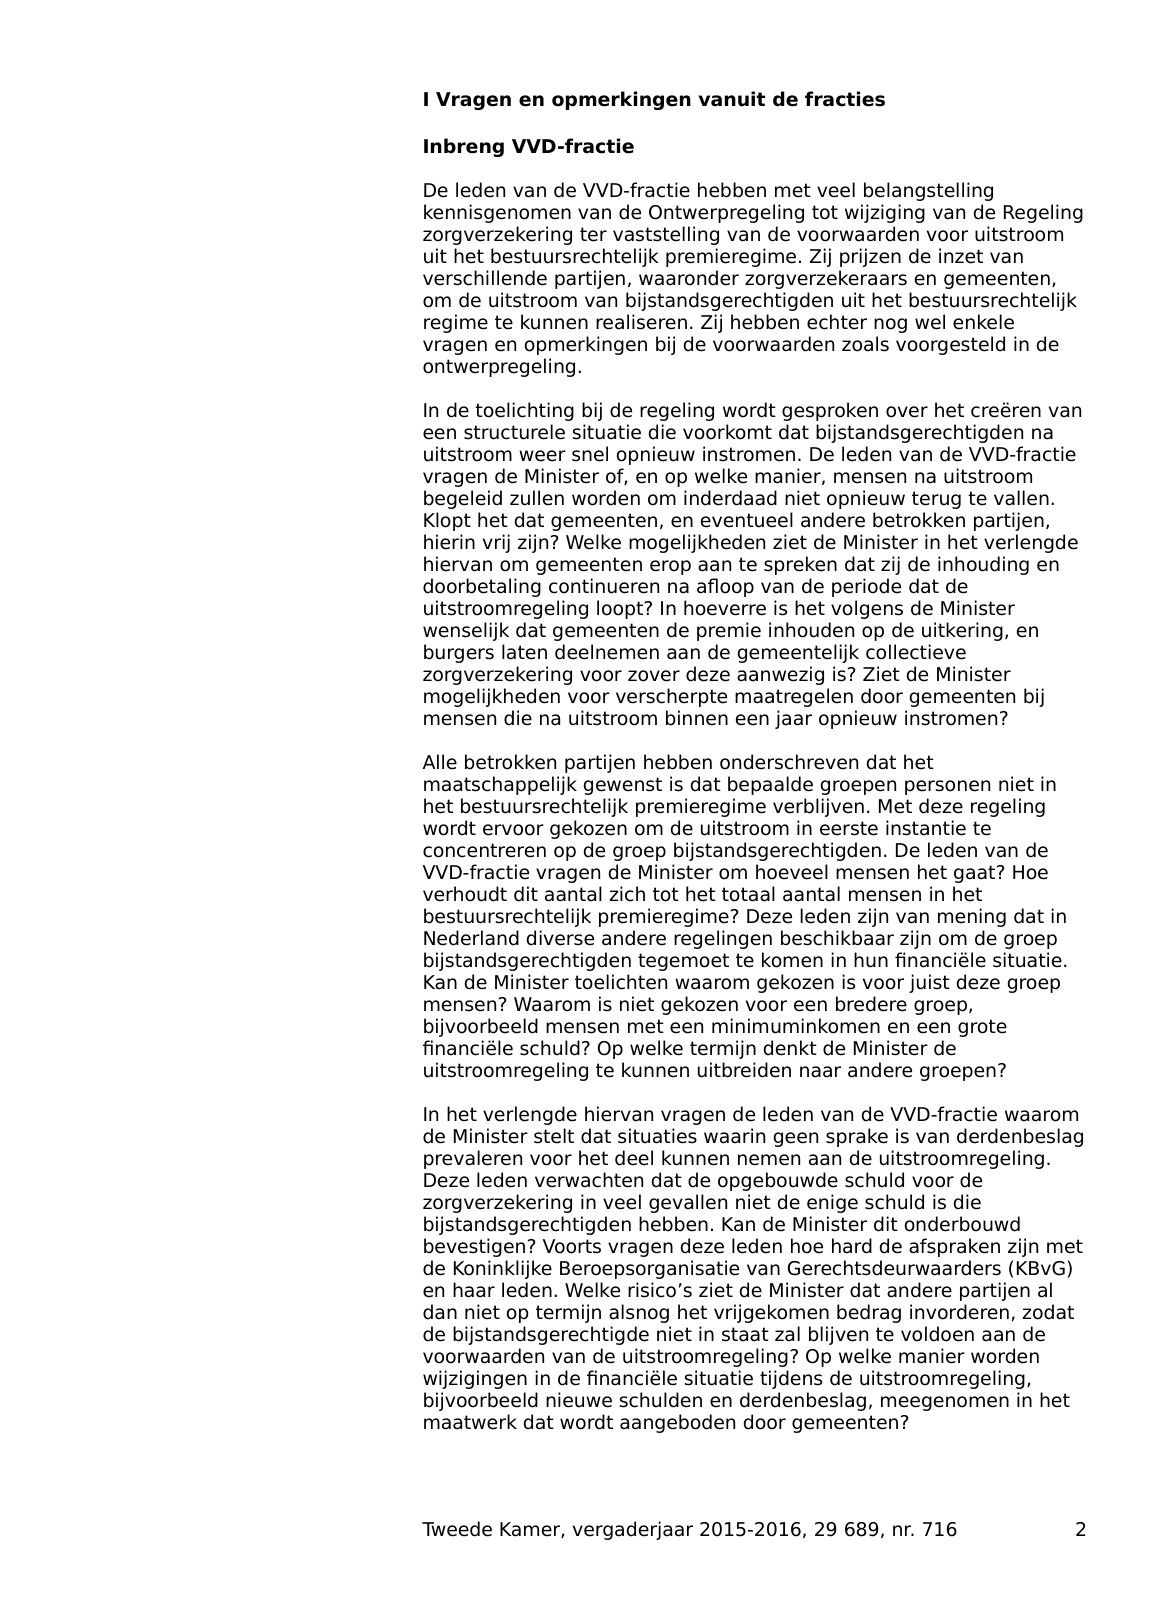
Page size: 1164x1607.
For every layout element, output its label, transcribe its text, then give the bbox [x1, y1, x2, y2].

text In het verlengde hiervan vragen de leden van de VVD-fractie waarom de Minister stelt dat situaties waarin geen sprake is van derdenbeslag prevaleren voor het deel kunnen nemen aan de uitstroomregeling. Deze leden verwachten dat de opgebouwde schuld voor de zorgverzekering in veel gevallen niet de enige schuld is die bijstandsgerechtigden hebben. Kan de Minister dit onderbouwd bevestigen? Voorts vragen deze leden hoe hard de afspraken zijn met de Koninklijke Beroepsorganisatie van Gerechtsdeurwaarders (KBvG) en haar leden. Welke risico’s ziet de Minister dat andere partijen al dan niet op termijn alsnog het vrijgekomen bedrag invorderen, zodat de bijstandsgerechtigde niet in staat zal blijven te voldoen aan de voorwaarden van de uitstroomregeling? Op welke manier worden wijzigingen in de financiële situatie tijdens de uitstroomregeling, bijvoorbeeld nieuwe schulden en derdenbeslag, meegenomen in het maatwerk dat wordt aangeboden door gemeenten? [422, 1104, 1087, 1434]
text In de toelichting bij de regeling wordt gesproken over het creëren van een structurele situatie die voorkomt dat bijstandsgerechtigden na uitstroom weer snel opnieuw instromen. De leden van de VVD-fractie vragen de Minister of, en op welke manier, mensen na uitstroom begeleid zullen worden om inderdaad niet opnieuw terug te vallen. Klopt het dat gemeenten, en eventueel andere betrokken partijen, hierin vrij zijn? Welke mogelijkheden ziet de Minister in het verlengde hiervan om gemeenten erop aan te spreken dat zij de inhouding en doorbetaling continueren na afloop van de periode dat de uitstroomregeling loopt? In hoeverre is het volgens de Minister wenselijk dat gemeenten de premie inhouden op de uitkering, en burgers laten deelnemen aan de gemeentelijk collectieve zorgverzekering voor zover deze aanwezig is? Ziet de Minister mogelijkheden voor verscherpte maatregelen door gemeenten bij mensen die na uitstroom binnen een jaar opnieuw instromen? [422, 400, 1087, 730]
text De leden van de VVD-fractie hebben met veel belangstelling kennisgenomen van de Ontwerpregeling tot wijziging van de Regeling zorgverzekering ter vaststelling van de voorwaarden voor uitstroom uit het bestuursrechtelijk premieregime. Zij prijzen de inzet van verschillende partijen, waaronder zorgverzekeraars en gemeenten, om de uitstroom van bijstandsgerechtigden uit het bestuursrechtelijk regime te kunnen realiseren. Zij hebben echter nog wel enkele vragen en opmerkingen bij de voorwaarden zoals voorgesteld in de ontwerpregeling. [422, 180, 1087, 378]
subtitle Inbreng VVD-fractie [422, 136, 1087, 158]
text Alle betrokken partijen hebben onderschreven dat het maatschappelijk gewenst is dat bepaalde groepen personen niet in het bestuursrechtelijk premieregime verblijven. Met deze regeling wordt ervoor gekozen om de uitstroom in eerste instantie te concentreren op de groep bijstandsgerechtigden. De leden van de VVD-fractie vragen de Minister om hoeveel mensen het gaat? Hoe verhoudt dit aantal zich tot het totaal aantal mensen in het bestuursrechtelijk premieregime? Deze leden zijn van mening dat in Nederland diverse andere regelingen beschikbaar zijn om de groep bijstandsgerechtigden tegemoet te komen in hun financiële situatie. Kan de Minister toelichten waarom gekozen is voor juist deze groep mensen? Waarom is niet gekozen voor een bredere groep, bijvoorbeeld mensen met een minimuminkomen en een grote financiële schuld? Op welke termijn denkt de Minister de uitstroomregeling te kunnen uitbreiden naar andere groepen? [422, 752, 1087, 1082]
subtitle I Vragen en opmerkingen vanuit de fracties [422, 89, 1087, 111]
